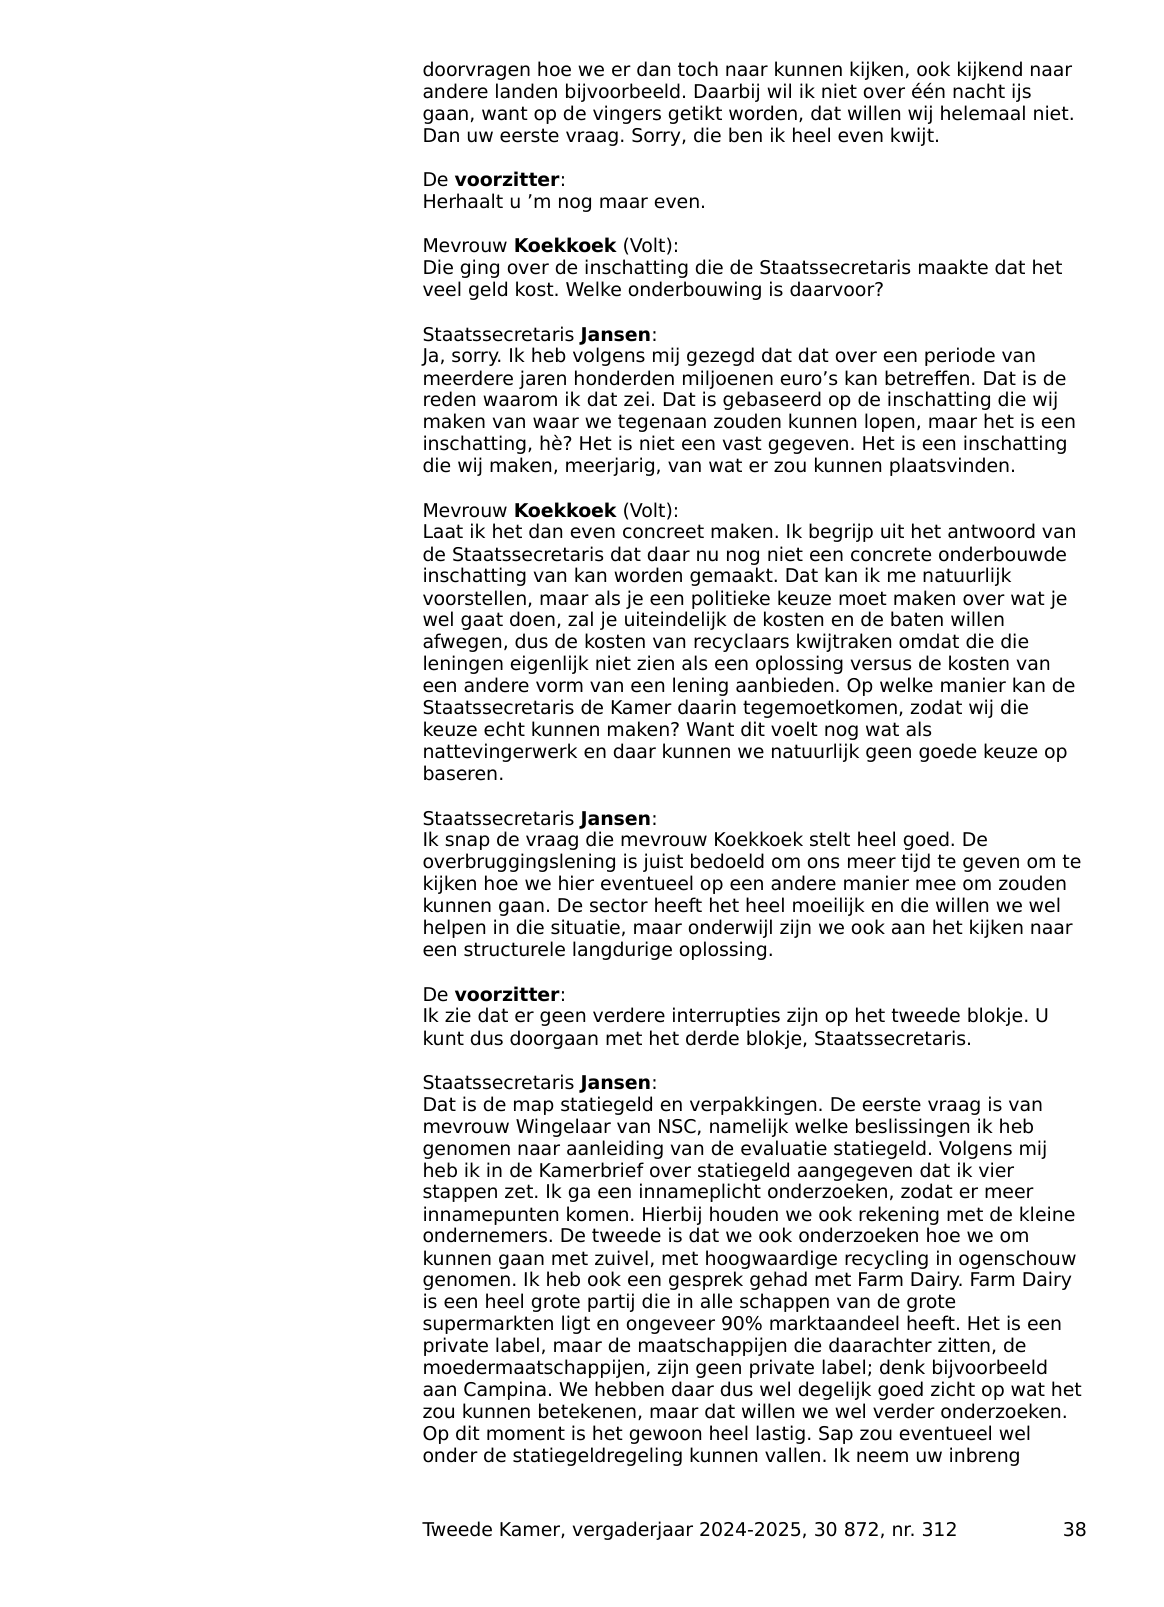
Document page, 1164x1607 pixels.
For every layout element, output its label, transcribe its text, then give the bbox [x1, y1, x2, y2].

text Staatssecretaris Jansen: [422, 323, 1087, 345]
text De voorzitter: [422, 983, 1087, 1005]
text Mevrouw Koekkoek (Volt): [422, 499, 1087, 521]
text Die ging over de inschatting die de Staatssecretaris maakte dat het veel geld kost. Welke onderbouwing is daarvoor? [422, 257, 1087, 301]
text Staatssecretaris Jansen: [422, 807, 1087, 829]
text doorvragen hoe we er dan toch naar kunnen kijken, ook kijkend naar andere landen bijvoorbeeld. Daarbij wil ik niet over één nacht ijs gaan, want op de vingers getikt worden, dat willen wij helemaal niet. [422, 59, 1087, 125]
text Mevrouw Koekkoek (Volt): [422, 235, 1087, 257]
text Dat is de map statiegeld en verpakkingen. De eerste vraag is van mevrouw Wingelaar van NSC, namelijk welke beslissingen ik heb genomen naar aanleiding van de evaluatie statiegeld. Volgens mij heb ik in de Kamerbrief over statiegeld aangegeven dat ik vier stappen zet. Ik ga een innameplicht onderzoeken, zodat er meer innamepunten komen. Hierbij houden we ook rekening met de kleine ondernemers. De tweede is dat we ook onderzoeken hoe we om kunnen gaan met zuivel, met hoogwaardige recycling in ogenschouw genomen. Ik heb ook een gesprek gehad met Farm Dairy. Farm Dairy is een heel grote partij die in alle schappen van de grote supermarkten ligt en ongeveer 90% marktaandeel heeft. Het is een private label, maar de maatschappijen die daarachter zitten, de moedermaatschappijen, zijn geen private label; denk bijvoorbeeld aan Campina. We hebben daar dus wel degelijk goed zicht op wat het zou kunnen betekenen, maar dat willen we wel verder onderzoeken. Op dit moment is het gewoon heel lastig. Sap zou eventueel wel onder de statiegeldregeling kunnen vallen. Ik neem uw inbreng [422, 1093, 1087, 1467]
text Herhaalt u ’m nog maar even. [422, 191, 1087, 213]
text Staatssecretaris Jansen: [422, 1072, 1087, 1093]
text Ja, sorry. Ik heb volgens mij gezegd dat dat over een periode van meerdere jaren honderden miljoenen euro’s kan betreffen. Dat is de reden waarom ik dat zei. Dat is gebaseerd op de inschatting die wij maken van waar we tegenaan zouden kunnen lopen, maar het is een inschatting, hè? Het is niet een vast gegeven. Het is een inschatting die wij maken, meerjarig, van wat er zou kunnen plaatsvinden. [422, 345, 1087, 477]
text Laat ik het dan even concreet maken. Ik begrijp uit het antwoord van de Staatssecretaris dat daar nu nog niet een concrete onderbouwde inschatting van kan worden gemaakt. Dat kan ik me natuurlijk voorstellen, maar als je een politieke keuze moet maken over wat je wel gaat doen, zal je uiteindelijk de kosten en de baten willen afwegen, dus de kosten van recyclaars kwijtraken omdat die die leningen eigenlijk niet zien als een oplossing versus de kosten van een andere vorm van een lening aanbieden. Op welke manier kan de Staatssecretaris de Kamer daarin tegemoetkomen, zodat wij die keuze echt kunnen maken? Want dit voelt nog wat als nattevingerwerk en daar kunnen we natuurlijk geen goede keuze op baseren. [422, 521, 1087, 785]
text Dan uw eerste vraag. Sorry, die ben ik heel even kwijt. [422, 125, 1087, 147]
text De voorzitter: [422, 169, 1087, 191]
text Ik snap de vraag die mevrouw Koekkoek stelt heel goed. De overbruggingslening is juist bedoeld om ons meer tijd te geven om te kijken hoe we hier eventueel op een andere manier mee om zouden kunnen gaan. De sector heeft het heel moeilijk en die willen we wel helpen in die situatie, maar onderwijl zijn we ook aan het kijken naar een structurele langdurige oplossing. [422, 829, 1087, 961]
text Ik zie dat er geen verdere interrupties zijn op het tweede blokje. U kunt dus doorgaan met het derde blokje, Staatssecretaris. [422, 1005, 1087, 1049]
